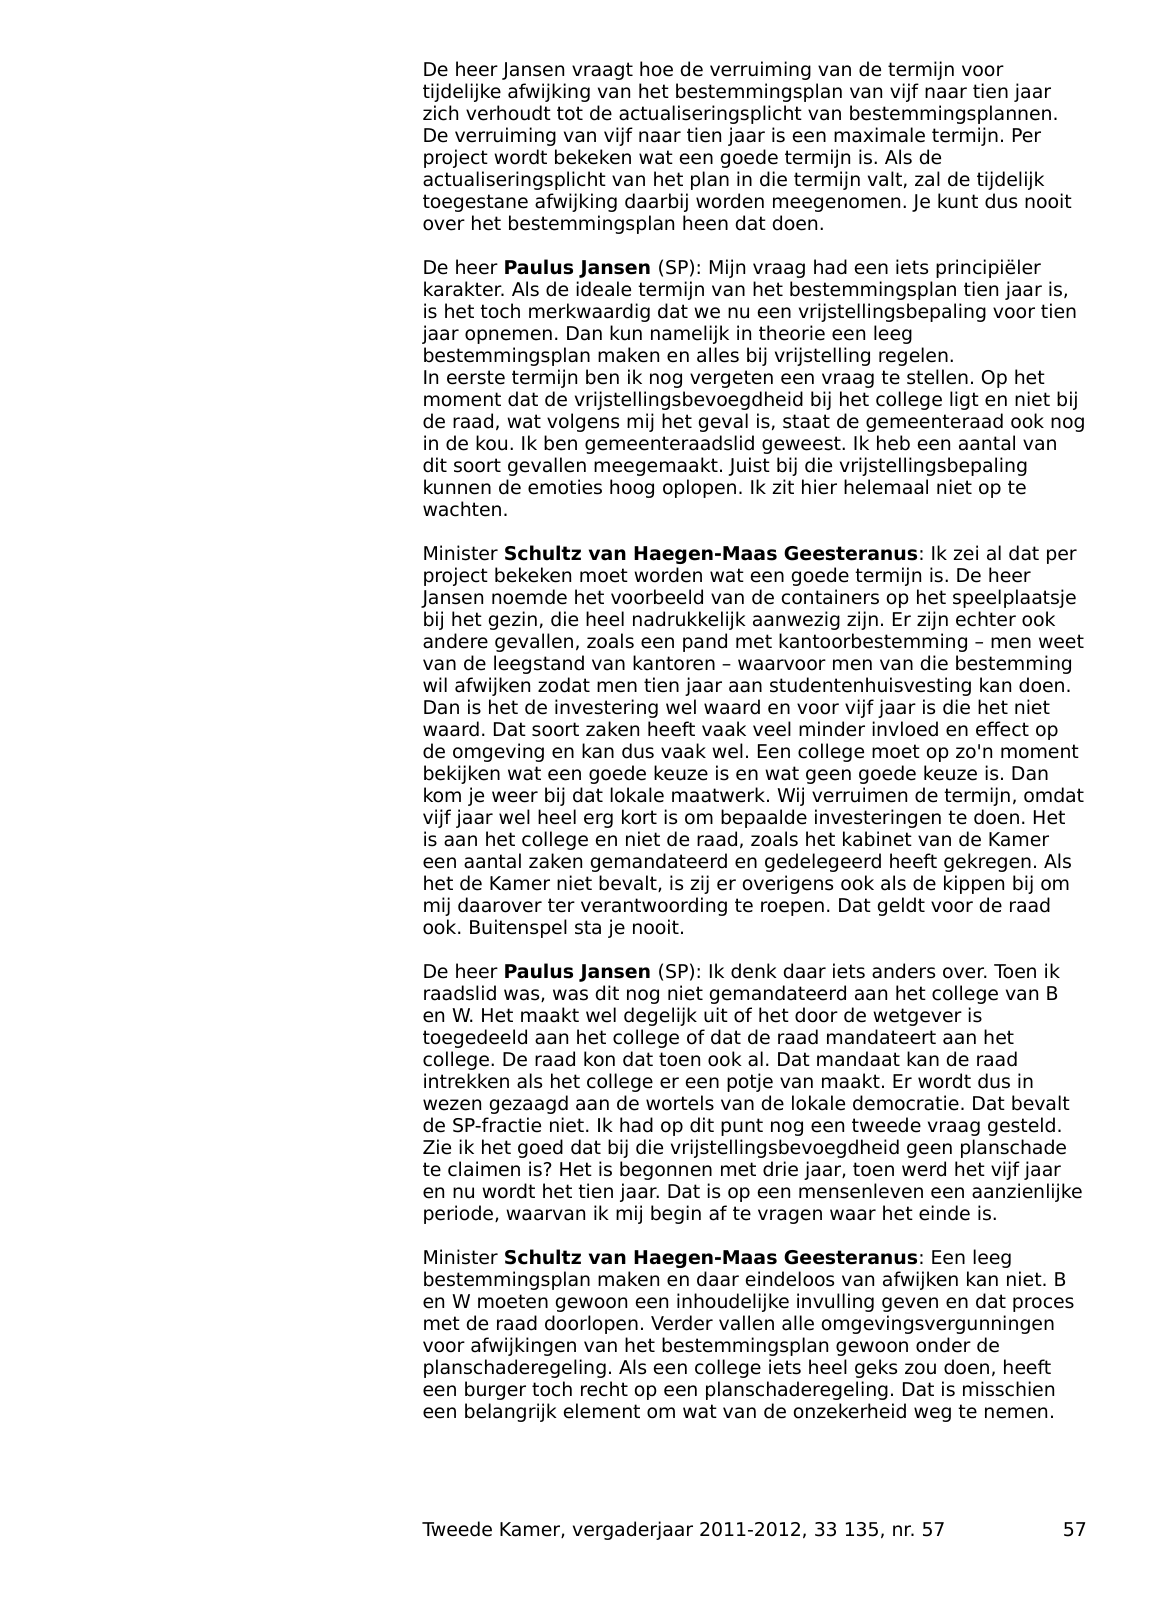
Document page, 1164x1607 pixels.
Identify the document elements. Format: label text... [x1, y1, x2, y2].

text De heer Paulus Jansen (SP): Ik denk daar iets anders over. Toen ik raadslid was, was dit nog niet gemandateerd aan het college van B en W. Het maakt wel degelijk uit of het door de wetgever is toegedeeld aan het college of dat de raad mandateert aan het college. De raad kon dat toen ook al. Dat mandaat kan de raad intrekken als het college er een potje van maakt. Er wordt dus in wezen gezaagd aan de wortels van de lokale democratie. Dat bevalt de SP-fractie niet. Ik had op dit punt nog een tweede vraag gesteld. Zie ik het goed dat bij die vrijstellingsbevoegdheid geen planschade te claimen is? Het is begonnen met drie jaar, toen werd het vijf jaar en nu wordt het tien jaar. Dat is op een mensenleven een aanzienlijke periode, waarvan ik mij begin af te vragen waar het einde is. [422, 961, 1087, 1224]
text Minister Schultz van Haegen-Maas Geesteranus: Ik zei al dat per project bekeken moet worden wat een goede termijn is. De heer Jansen noemde het voorbeeld van de containers op het speelplaatsje bij het gezin, die heel nadrukkelijk aanwezig zijn. Er zijn echter ook andere gevallen, zoals een pand met kantoorbestemming – men weet van de leegstand van kantoren – waarvoor men van die bestemming wil afwijken zodat men tien jaar aan studentenhuisvesting kan doen. Dan is het de investering wel waard en voor vijf jaar is die het niet waard. Dat soort zaken heeft vaak veel minder invloed en effect op de omgeving en kan dus vaak wel. Een college moet op zo'n moment bekijken wat een goede keuze is en wat geen goede keuze is. Dan kom je weer bij dat lokale maatwerk. Wij verruimen de termijn, omdat vijf jaar wel heel erg kort is om bepaalde investeringen te doen. Het is aan het college en niet de raad, zoals het kabinet van de Kamer een aantal zaken gemandateerd en gedelegeerd heeft gekregen. Als het de Kamer niet bevalt, is zij er overigens ook als de kippen bij om mij daarover ter verantwoording te roepen. Dat geldt voor de raad ook. Buitenspel sta je nooit. [422, 543, 1087, 939]
text Minister Schultz van Haegen-Maas Geesteranus: Een leeg bestemmingsplan maken en daar eindeloos van afwijken kan niet. B en W moeten gewoon een inhoudelijke invulling geven en dat proces met de raad doorlopen. Verder vallen alle omgevingsvergunningen voor afwijkingen van het bestemmingsplan gewoon onder de planschaderegeling. Als een college iets heel geks zou doen, heeft een burger toch recht op een planschaderegeling. Dat is misschien een belangrijk element om wat van de onzekerheid weg te nemen. [422, 1247, 1087, 1423]
text De heer Jansen vraagt hoe de verruiming van de termijn voor tijdelijke afwijking van het bestemmingsplan van vijf naar tien jaar zich verhoudt tot de actualiseringsplicht van bestemmingsplannen. De verruiming van vijf naar tien jaar is een maximale termijn. Per project wordt bekeken wat een goede termijn is. Als de actualiseringsplicht van het plan in die termijn valt, zal de tijdelijk toegestane afwijking daarbij worden meegenomen. Je kunt dus nooit over het bestemmingsplan heen dat doen. [422, 59, 1087, 235]
text De heer Paulus Jansen (SP): Mijn vraag had een iets principiëler karakter. Als de ideale termijn van het bestemmingsplan tien jaar is, is het toch merkwaardig dat we nu een vrijstellingsbepaling voor tien jaar opnemen. Dan kun namelijk in theorie een leeg bestemmingsplan maken en alles bij vrijstelling regelen. [422, 257, 1087, 367]
text In eerste termijn ben ik nog vergeten een vraag te stellen. Op het moment dat de vrijstellingsbevoegdheid bij het college ligt en niet bij de raad, wat volgens mij het geval is, staat de gemeenteraad ook nog in de kou. Ik ben gemeenteraadslid geweest. Ik heb een aantal van dit soort gevallen meegemaakt. Juist bij die vrijstellingsbepaling kunnen de emoties hoog oplopen. Ik zit hier helemaal niet op te wachten. [422, 367, 1087, 521]
